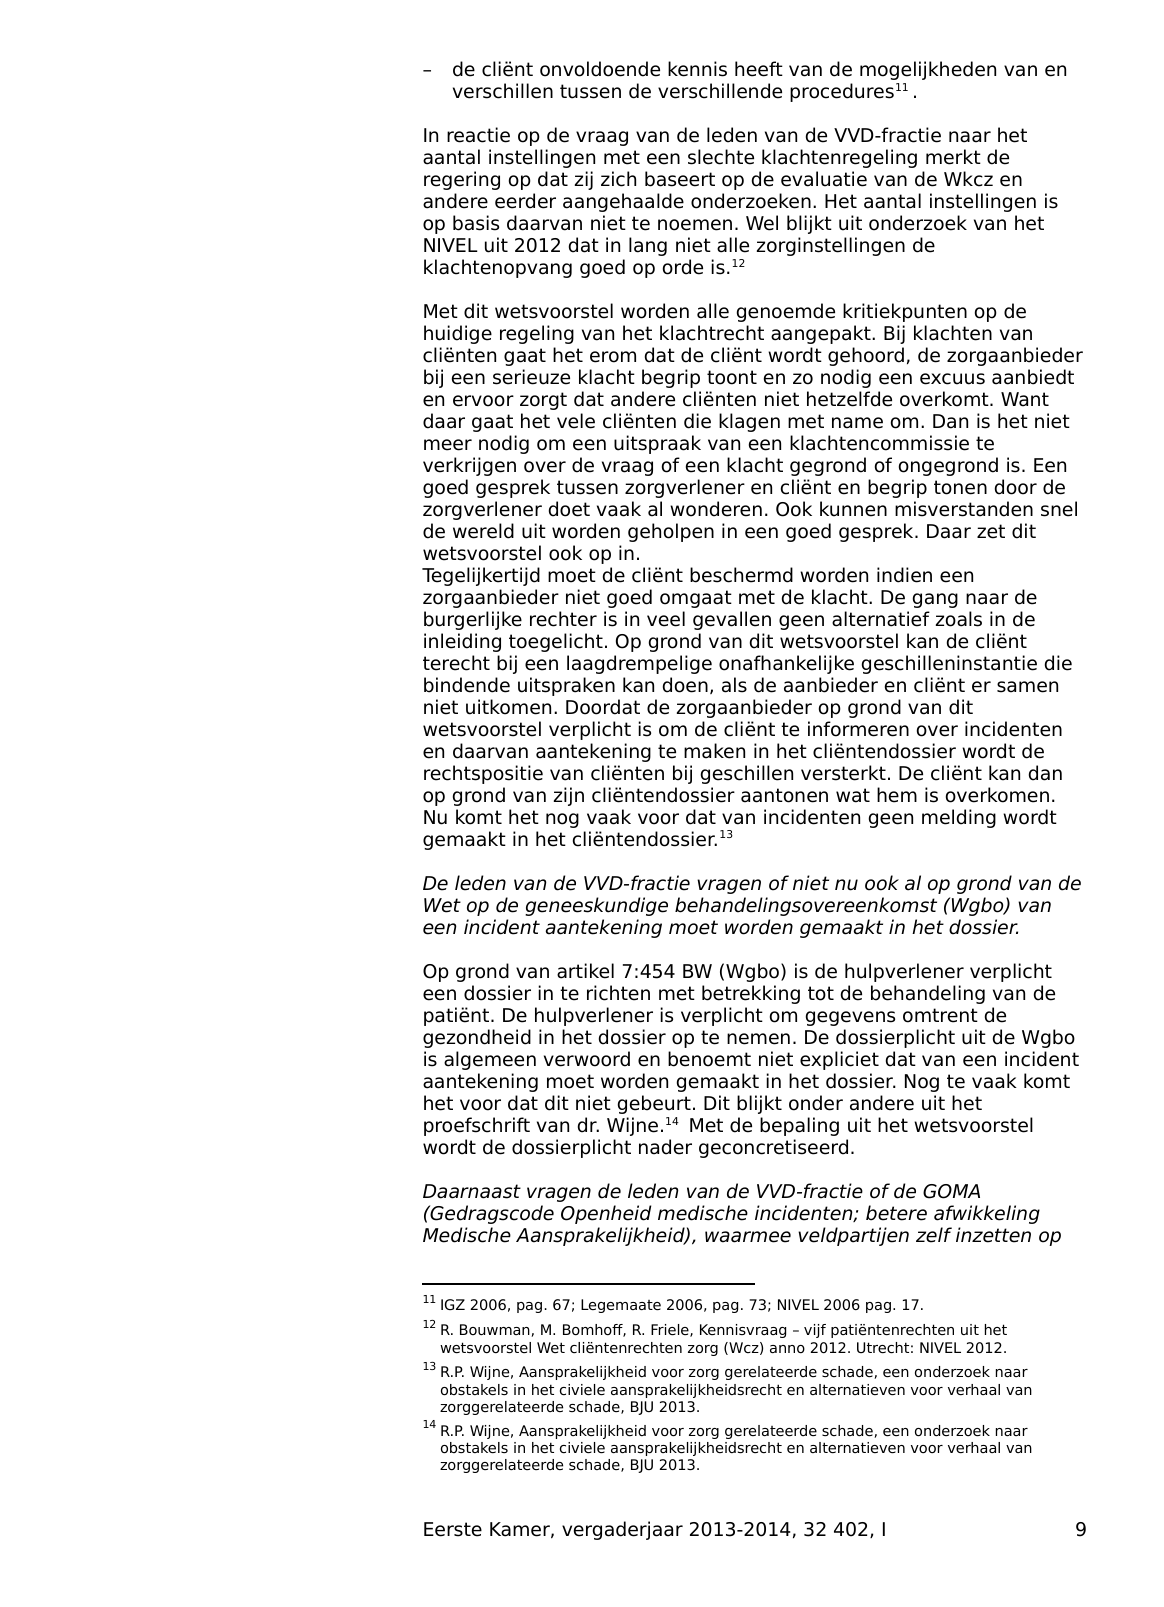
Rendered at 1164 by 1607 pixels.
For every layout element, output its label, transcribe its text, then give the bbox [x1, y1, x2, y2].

text Daarnaast vragen de leden van de VVD-fractie of de GOMA (Gedragscode Openheid medische incidenten; betere afwikkeling Medische Aansprakelijkheid), waarmee veldpartijen zelf inzetten op [422, 1181, 1087, 1247]
text IGZ 2006, pag. 67; Legemaate 2006, pag. 73; NIVEL 2006 pag. 17. [422, 1293, 1087, 1315]
text In reactie op de vraag van de leden van de VVD-fractie naar het aantal instellingen met een slechte klachtenregeling merkt de regering op dat zij zich baseert op de evaluatie van de Wkcz en andere eerder aangehaalde onderzoeken. Het aantal instellingen is op basis daarvan niet te noemen. Wel blijkt uit onderzoek van het NIVEL uit 2012 dat in lang niet alle zorginstellingen de klachtenopvang goed op orde is. [422, 125, 1087, 279]
text – de cliënt onvoldoende kennis heeft van de mogelijkheden van en verschillen tussen de verschillende procedures. [422, 59, 1087, 103]
text R.P. Wijne, Aansprakelijkheid voor zorg gerelateerde schade, een onderzoek naar obstakels in het civiele aansprakelijkheidsrecht en alternatieven voor verhaal van zorggerelateerde schade, BJU 2013. [422, 1418, 1087, 1474]
text Op grond van artikel 7:454 BW (Wgbo) is de hulpverlener verplicht een dossier in te richten met betrekking tot de behandeling van de patiënt. De hulpverlener is verplicht om gegevens omtrent de gezondheid in het dossier op te nemen. De dossierplicht uit de Wgbo is algemeen verwoord en benoemt niet expliciet dat van een incident aantekening moet worden gemaakt in het dossier. Nog te vaak komt het voor dat dit niet gebeurt. Dit blijkt onder andere uit het proefschrift van dr. Wijne. Met de bepaling uit het wetsvoorstel wordt de dossierplicht nader geconcretiseerd. [422, 961, 1087, 1159]
text Met dit wetsvoorstel worden alle genoemde kritiekpunten op de huidige regeling van het klachtrecht aangepakt. Bij klachten van cliënten gaat het erom dat de cliënt wordt gehoord, de zorgaanbieder bij een serieuze klacht begrip toont en zo nodig een excuus aanbiedt en ervoor zorgt dat andere cliënten niet hetzelfde overkomt. Want daar gaat het vele cliënten die klagen met name om. Dan is het niet meer nodig om een uitspraak van een klachtencommissie te verkrijgen over de vraag of een klacht gegrond of ongegrond is. Een goed gesprek tussen zorgverlener en cliënt en begrip tonen door de zorgverlener doet vaak al wonderen. Ook kunnen misverstanden snel de wereld uit worden geholpen in een goed gesprek. Daar zet dit wetsvoorstel ook op in. [422, 301, 1087, 565]
text R.P. Wijne, Aansprakelijkheid voor zorg gerelateerde schade, een onderzoek naar obstakels in het civiele aansprakelijkheidsrecht en alternatieven voor verhaal van zorggerelateerde schade, BJU 2013. [422, 1360, 1087, 1416]
text R. Bouwman, M. Bomhoff, R. Friele, Kennisvraag – vijf patiëntenrechten uit het wetsvoorstel Wet cliëntenrechten zorg (Wcz) anno 2012. Utrecht: NIVEL 2012. [422, 1318, 1087, 1357]
text Tegelijkertijd moet de cliënt beschermd worden indien een zorgaanbieder niet goed omgaat met de klacht. De gang naar de burgerlijke rechter is in veel gevallen geen alternatief zoals in de inleiding toegelicht. Op grond van dit wetsvoorstel kan de cliënt terecht bij een laagdrempelige onafhankelijke geschilleninstantie die bindende uitspraken kan doen, als de aanbieder en cliënt er samen niet uitkomen. Doordat de zorgaanbieder op grond van dit wetsvoorstel verplicht is om de cliënt te informeren over incidenten en daarvan aantekening te maken in het cliëntendossier wordt de rechtspositie van cliënten bij geschillen versterkt. De cliënt kan dan op grond van zijn cliëntendossier aantonen wat hem is overkomen. Nu komt het nog vaak voor dat van incidenten geen melding wordt gemaakt in het cliëntendossier. [422, 565, 1087, 851]
text De leden van de VVD-fractie vragen of niet nu ook al op grond van de Wet op de geneeskundige behandelingsovereenkomst (Wgbo) van een incident aantekening moet worden gemaakt in het dossier. [422, 873, 1087, 939]
